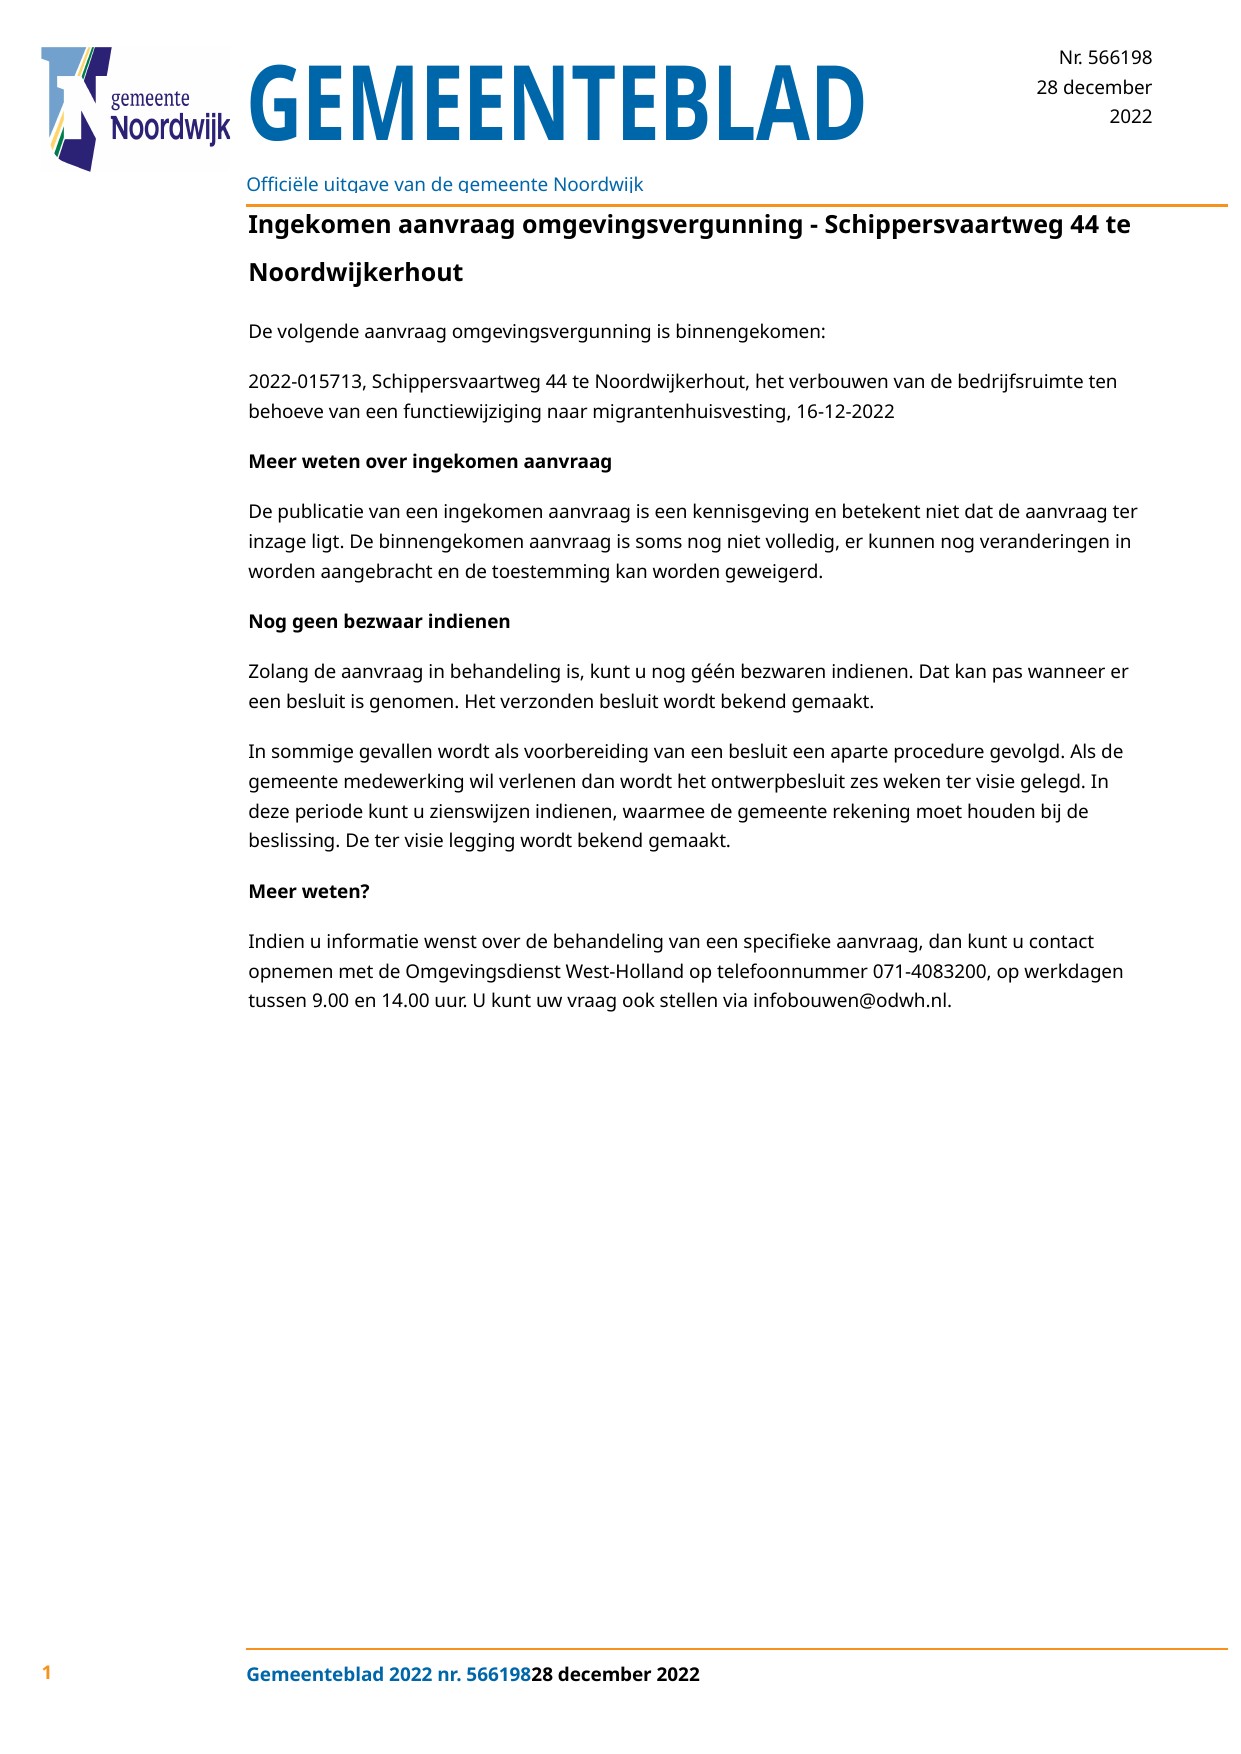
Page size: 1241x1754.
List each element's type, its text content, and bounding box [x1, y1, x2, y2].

text Indien u informatie wenst over de behandeling van een specifieke aanvraag, dan kunt u contact opnemen met de Omgevingsdienst West-Holland op telefoonnummer 071-4083200, op werkdagen tussen 9.00 en 14.00 uur. U kunt uw vraag ook stellen via infobouwen@odwh.nl. [248, 928, 1152, 1013]
text Nog geen bezwaar indienen [248, 608, 1152, 634]
text De volgende aanvraag omgevingsvergunning is binnengekomen: [248, 318, 1152, 344]
text Ingekomen aanvraag omgevingsvergunning - Schippersvaartweg 44 te Noordwijkerhout [248, 207, 1152, 288]
text Meer weten? [248, 878, 1152, 904]
text De publicatie van een ingekomen aanvraag is een kennisgeving en betekent niet dat de aanvraag ter inzage ligt. De binnengekomen aanvraag is soms nog niet volledig, er kunnen nog veranderingen in worden aangebracht en de toestemming kan worden geweigerd. [248, 499, 1152, 584]
text Zolang de aanvraag in behandeling is, kunt u nog géén bezwaren indienen. Dat kan pas wanneer er een besluit is genomen. Het verzonden besluit wordt bekend gemaakt. [248, 659, 1152, 714]
text In sommige gevallen wordt als voorbereiding van een besluit een aparte procedure gevolgd. Als de gemeente medewerking wil verlenen dan wordt het ontwerpbesluit zes weken ter visie gelegd. In deze periode kunt u zienswijzen indienen, waarmee de gemeente rekening moet houden bij de beslissing. De ter visie legging wordt bekend gemaakt. [248, 739, 1152, 853]
text 2022-015713, Schippersvaartweg 44 te Noordwijkerhout, het verbouwen van de bedrijfsruimte ten behoeve van een functiewijziging naar migrantenhuisvesting, 16-12-2022 [248, 368, 1152, 424]
picture [41, 47, 231, 172]
text Meer weten over ingekomen aanvraag [248, 448, 1152, 474]
